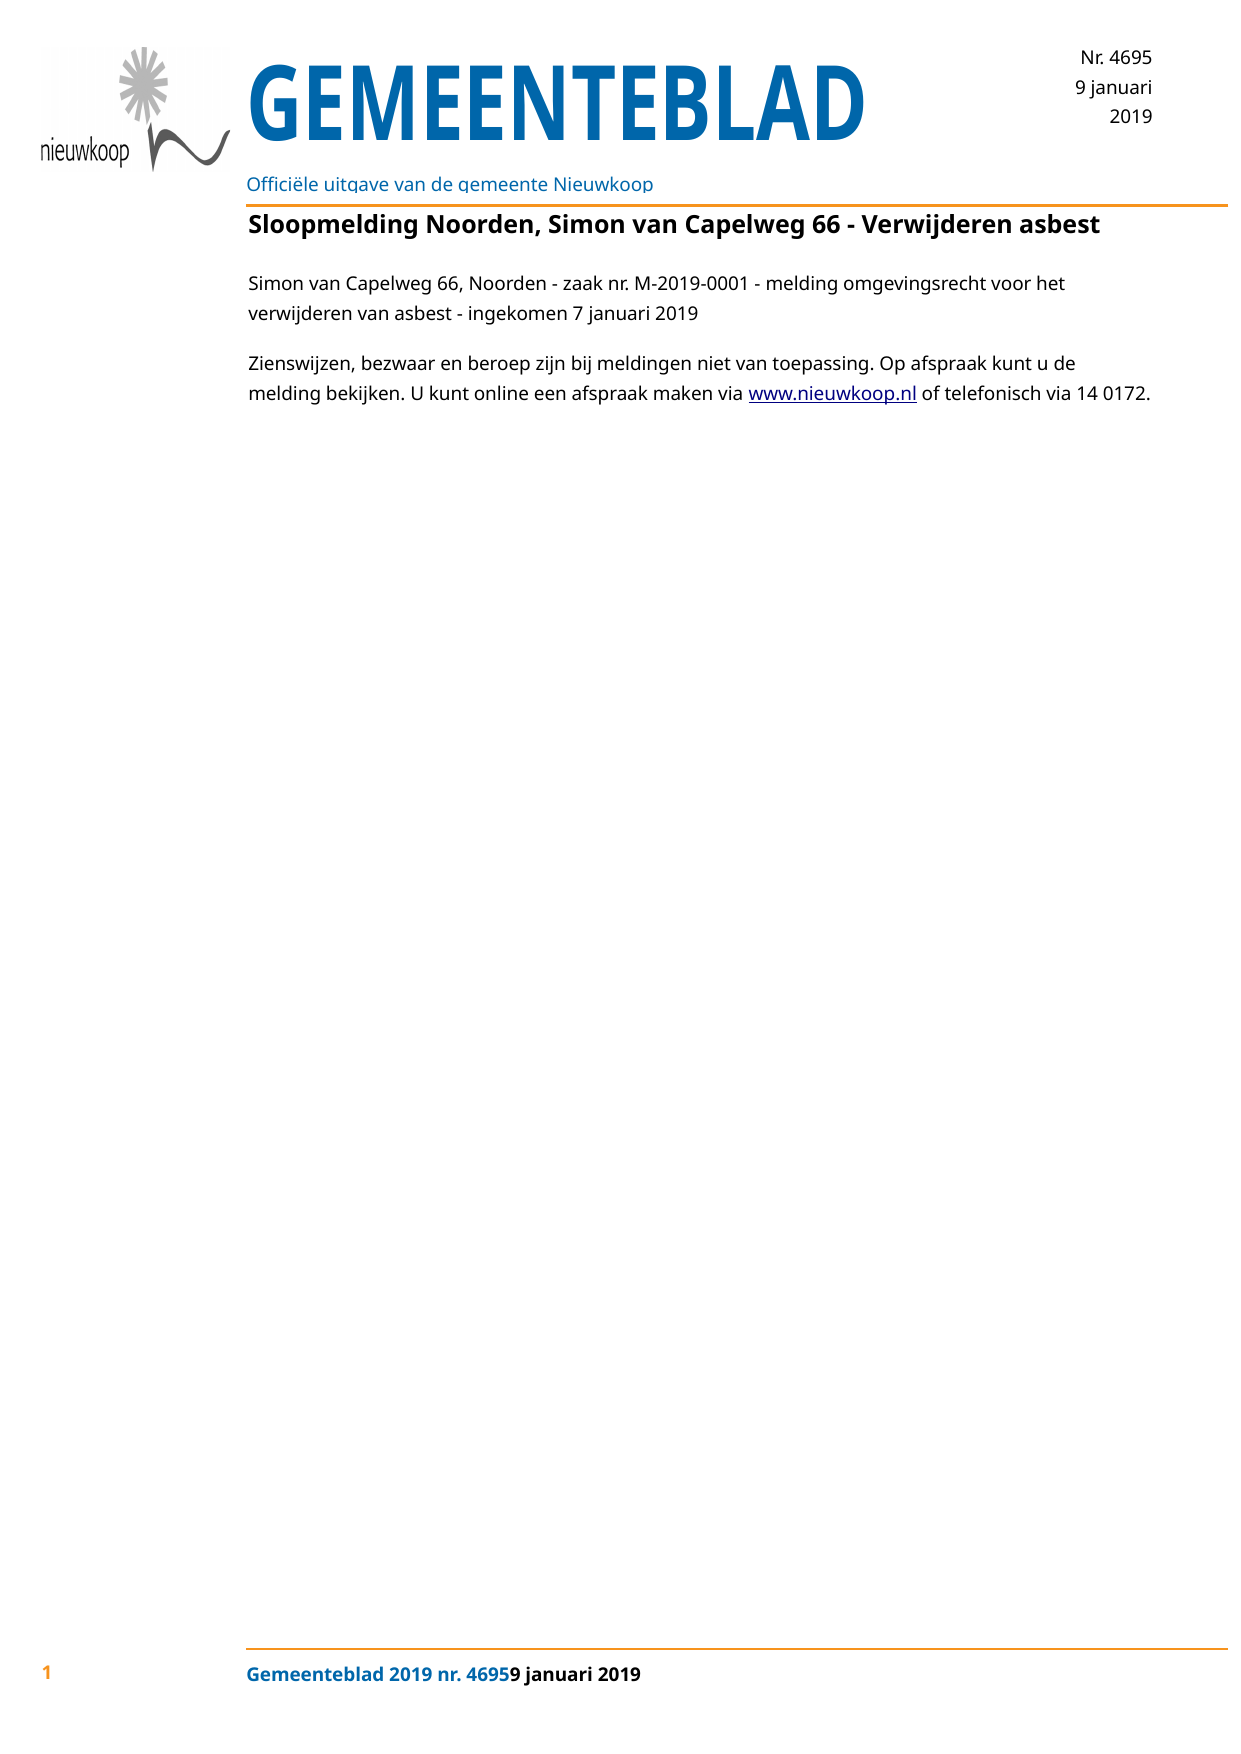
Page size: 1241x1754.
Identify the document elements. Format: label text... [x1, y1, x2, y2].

text Simon van Capelweg 66, Noorden - zaak nr. M-2019-0001 - melding omgevingsrecht voor het verwijderen van asbest - ingekomen 7 januari 2019 [248, 270, 1152, 326]
text Sloopmelding Noorden, Simon van Capelweg 66 - Verwijderen asbest [248, 207, 1152, 241]
picture [41, 47, 231, 172]
text Zienswijzen, bezwaar en beroep zijn bij meldingen niet van toepassing. Op afspraak kunt u de melding bekijken. U kunt online een afspraak maken via www.nieuwkoop.nl of telefonisch via 14 0172. [248, 350, 1152, 406]
